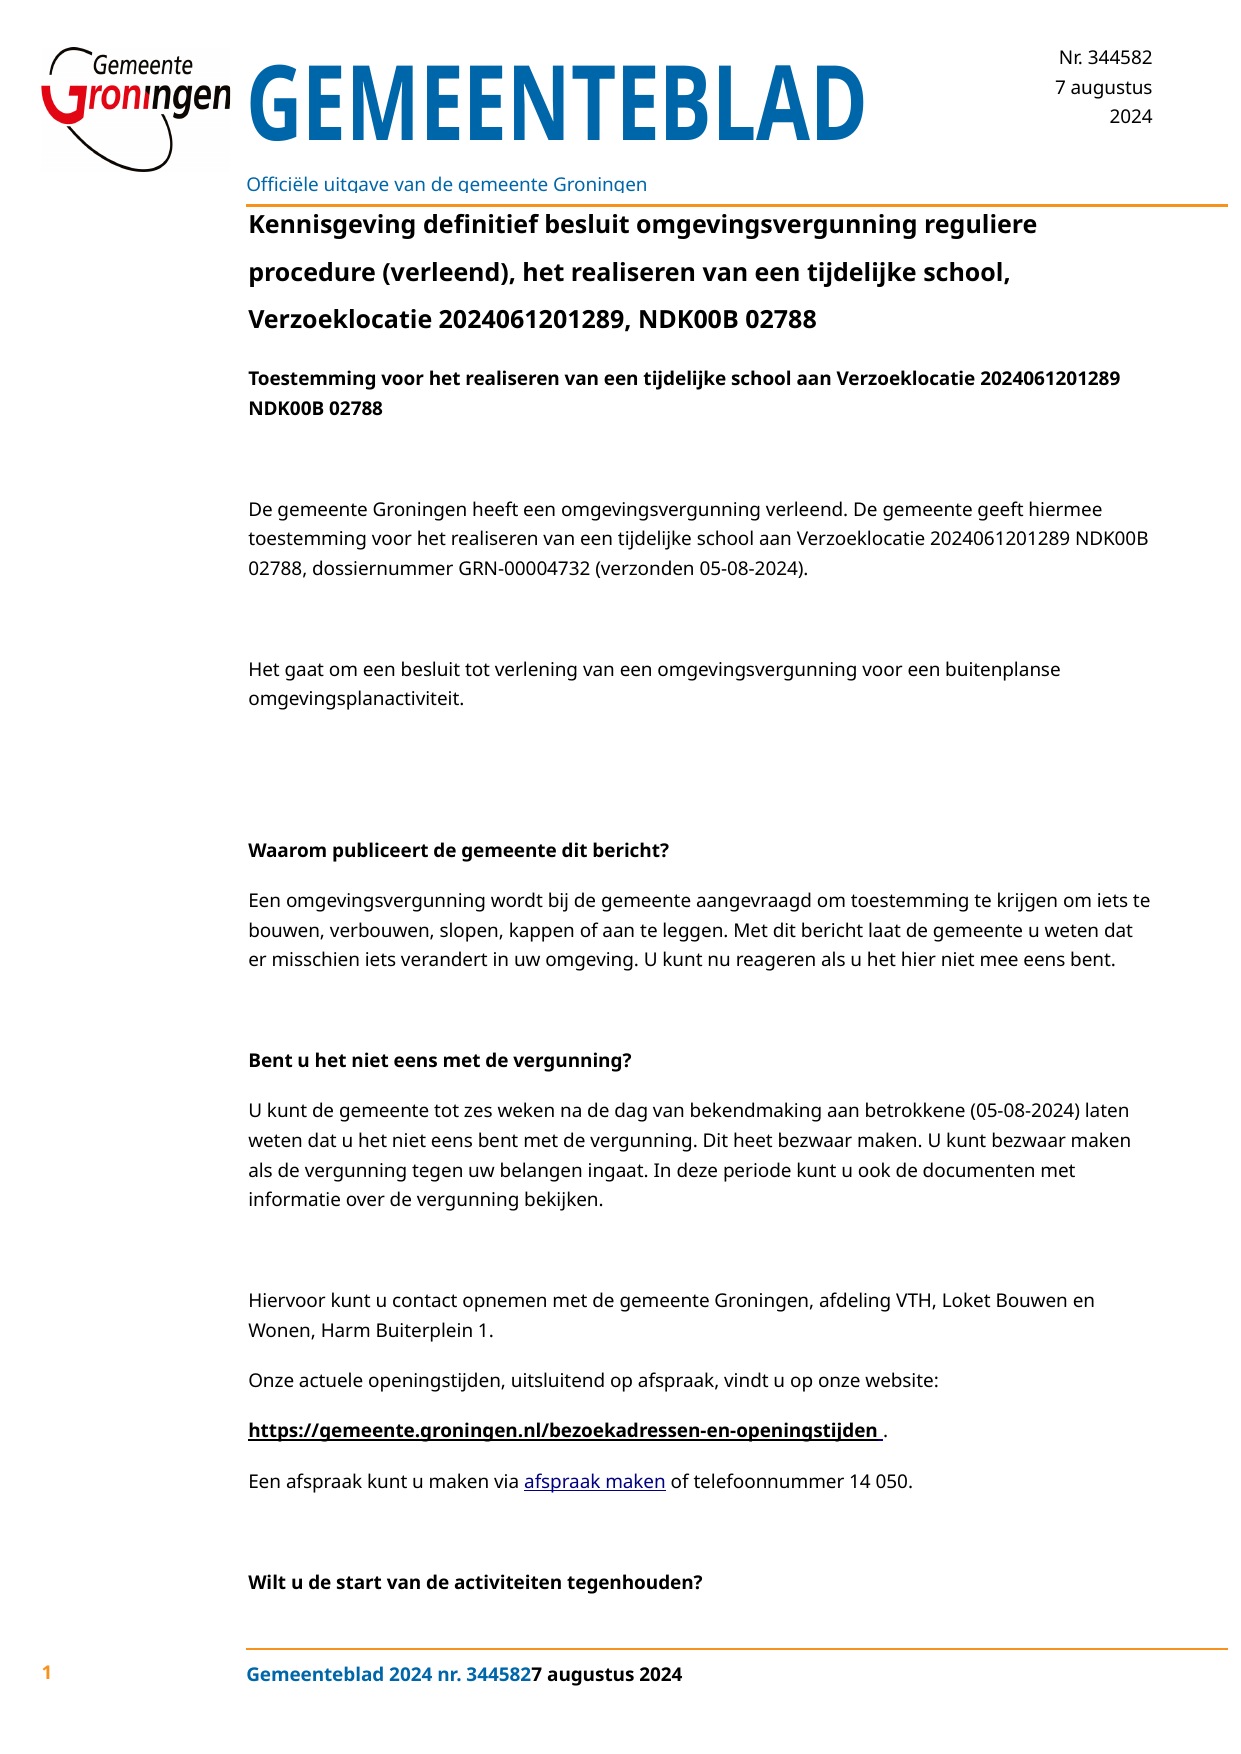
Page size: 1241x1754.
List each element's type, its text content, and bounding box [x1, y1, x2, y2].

text Kennisgeving definitief besluit omgevingsvergunning reguliere procedure (verleend), het realiseren van een tijdelijke school, Verzoeklocatie 2024061201289, NDK00B 02788 [248, 207, 1152, 336]
text Waarom publiceert de gemeente dit bericht? [248, 837, 1152, 862]
text De gemeente Groningen heeft een omgevingsvergunning verleend. De gemeente geeft hiermee toestemming voor het realiseren van een tijdelijke school aan Verzoeklocatie 2024061201289 NDK00B 02788, dossiernummer GRN-00004732 (verzonden 05-08-2024). [248, 496, 1152, 581]
text Bent u het niet eens met de vergunning? [248, 1047, 1152, 1073]
picture [41, 47, 231, 172]
text Het gaat om een besluit tot verlening van een omgevingsvergunning voor een buitenplanse omgevingsplanactiviteit. [248, 656, 1152, 711]
text Onze actuele openingstijden, uitsluitend op afspraak, vindt u op onze website: [248, 1367, 1152, 1393]
text Wilt u de start van de activiteiten tegenhouden? [248, 1569, 1152, 1594]
text Een omgevingsvergunning wordt bij de gemeente aangevraagd om toestemming te krijgen om iets te bouwen, verbouwen, slopen, kappen of aan te leggen. Met dit bericht laat de gemeente u weten dat er misschien iets verandert in uw omgeving. U kunt nu reageren als u het hier niet mee eens bent. [248, 887, 1152, 972]
text U kunt de gemeente tot zes weken na de dag van bekendmaking aan betrokkene (05-08-2024) laten weten dat u het niet eens bent met de vergunning. Dit heet bezwaar maken. U kunt bezwaar maken als de vergunning tegen uw belangen ingaat. In deze periode kunt u ook de documenten met informatie over de vergunning bekijken. [248, 1098, 1152, 1212]
text Hiervoor kunt u contact opnemen met de gemeente Groningen, afdeling VTH, Loket Bouwen en Wonen, Harm Buiterplein 1. [248, 1287, 1152, 1342]
text Toestemming voor het realiseren van een tijdelijke school aan Verzoeklocatie 2024061201289 NDK00B 02788 [248, 366, 1152, 421]
text Een afspraak kunt u maken via afspraak maken of telefoonnummer 14 050. [248, 1468, 1152, 1494]
text https://gemeente.groningen.nl/bezoekadressen-en-openingstijden . [248, 1418, 1152, 1443]
